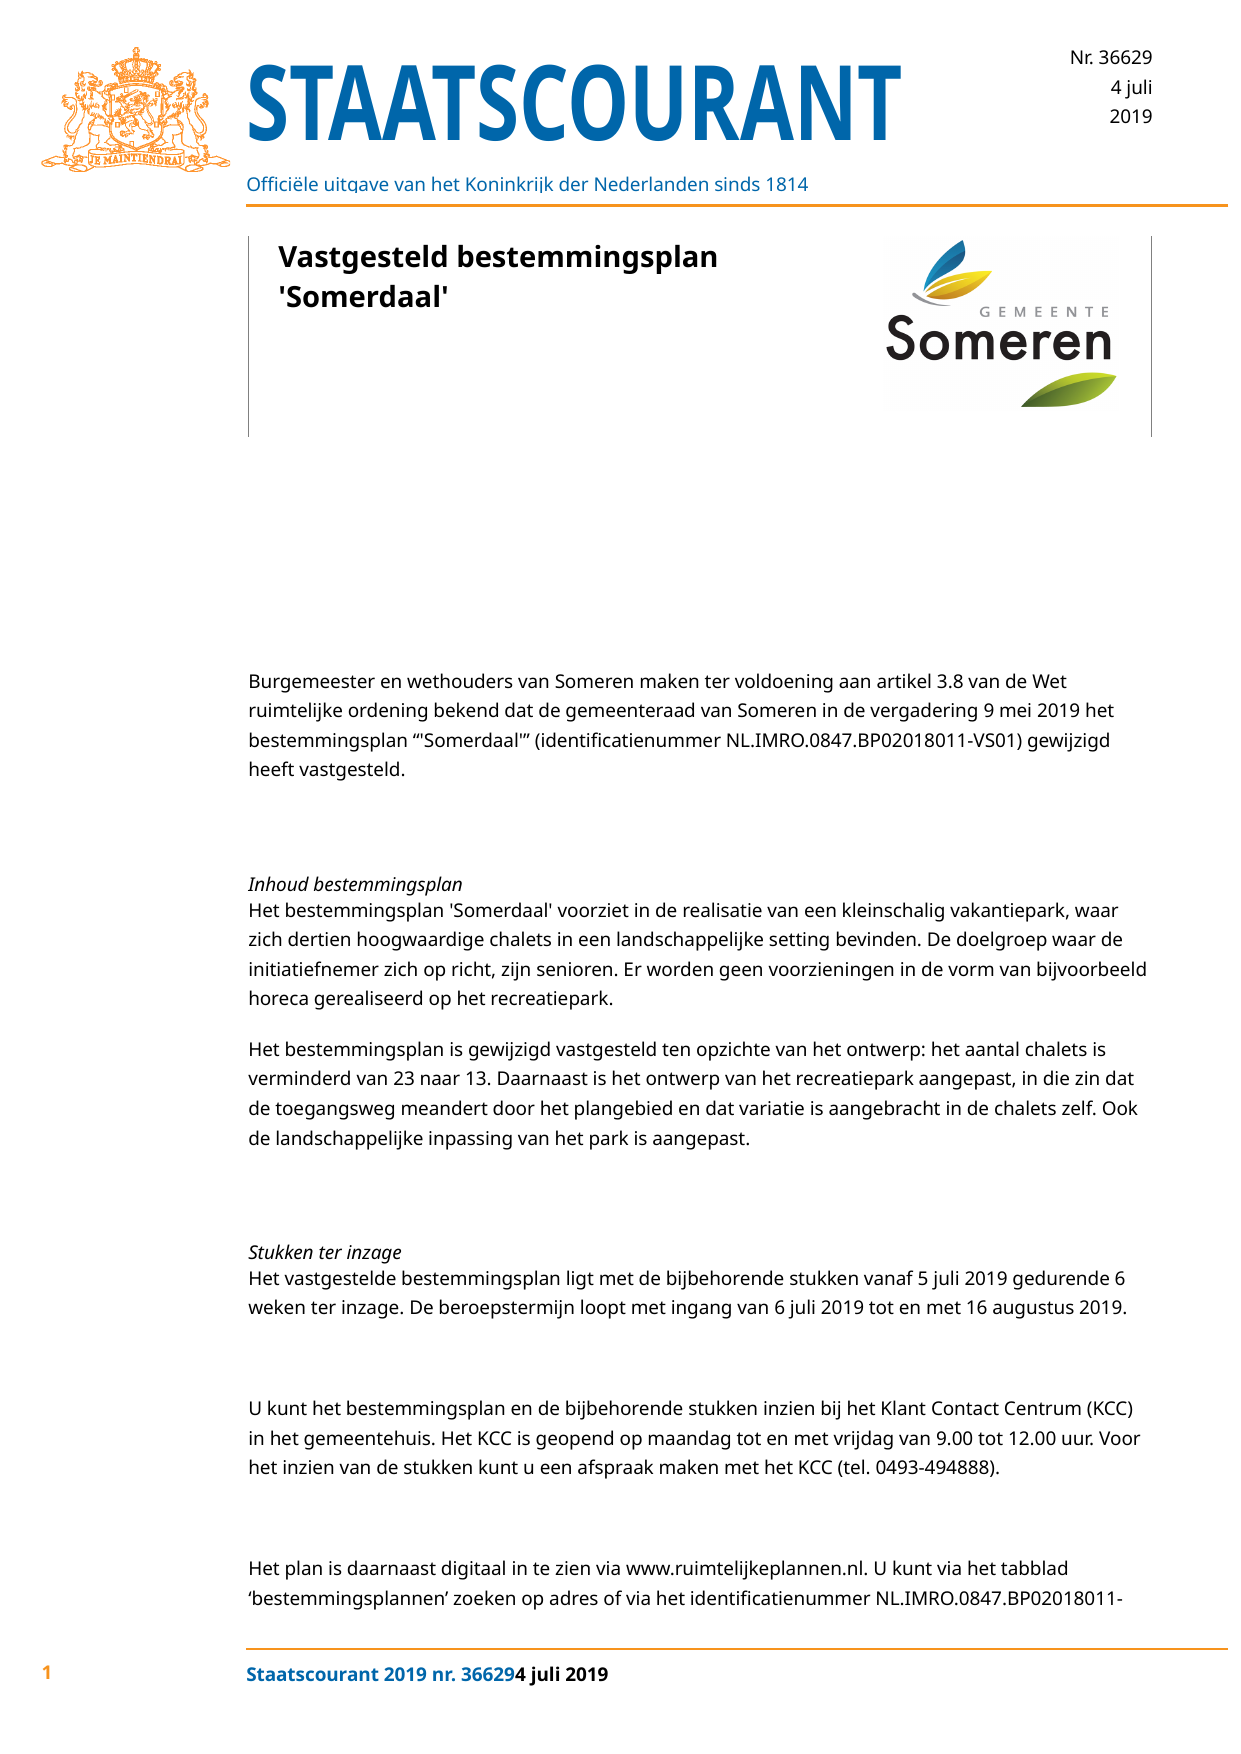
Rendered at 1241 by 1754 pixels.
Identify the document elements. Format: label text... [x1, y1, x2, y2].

text Stukken ter inzage [248, 1239, 1152, 1265]
text Het bestemmingsplan 'Somerdaal' voorziet in de realisatie van een kleinschalig vakantiepark, waar zich dertien hoogwaardige chalets in een landschappelijke setting bevinden. De doelgroep waar de initiatiefnemer zich op richt, zijn senioren. Er worden geen voorzieningen in de vorm van bijvoorbeeld horeca gerealiseerd op het recreatiepark. [248, 897, 1152, 1011]
picture [882, 236, 1119, 411]
table_header [850, 236, 1151, 437]
text Het bestemmingsplan is gewijzigd vastgesteld ten opzichte van het ontwerp: het aantal chalets is verminderd van 23 naar 13. Daarnaast is het ontwerp van het recreatiepark aangepast, in die zin dat de toegangsweg meandert door het plangebied en dat variatie is aangebracht in de chalets zelf. Ook de landschappelijke inpassing van het park is aangepast. [248, 1036, 1152, 1150]
picture [41, 47, 231, 172]
text U kunt het bestemmingsplan en de bijbehorende stukken inzien bij het Klant Contact Centrum (KCC) in het gemeentehuis. Het KCC is geopend op maandag tot en met vrijdag van 9.00 tot 12.00 uur. Voor het inzien van de stukken kunt u een afspraak maken met het KCC (tel. 0493-494888). [248, 1395, 1152, 1480]
table_header Vastgesteld bestemmingsplan 'Somerdaal' [249, 236, 850, 437]
text Het vastgestelde bestemmingsplan ligt met de bijbehorende stukken vanaf 5 juli 2019 gedurende 6 weken ter inzage. De beroepstermijn loopt met ingang van 6 juli 2019 tot en met 16 augustus 2019. [248, 1265, 1152, 1320]
text Burgemeester en wethouders van Someren maken ter voldoening aan artikel 3.8 van de Wet ruimtelijke ordening bekend dat de gemeenteraad van Someren in de vergadering 9 mei 2019 het bestemmingsplan “'Somerdaal'” (identificatienummer NL.IMRO.0847.BP02018011-VS01) gewijzigd heeft vastgesteld. [248, 668, 1152, 782]
text Inhoud bestemmingsplan [248, 871, 1152, 897]
text Het plan is daarnaast digitaal in te zien via www.ruimtelijkeplannen.nl. U kunt via het tabblad ‘bestemmingsplannen’ zoeken op adres of via het identificatienummer NL.IMRO.0847.BP02018011- [248, 1555, 1152, 1611]
